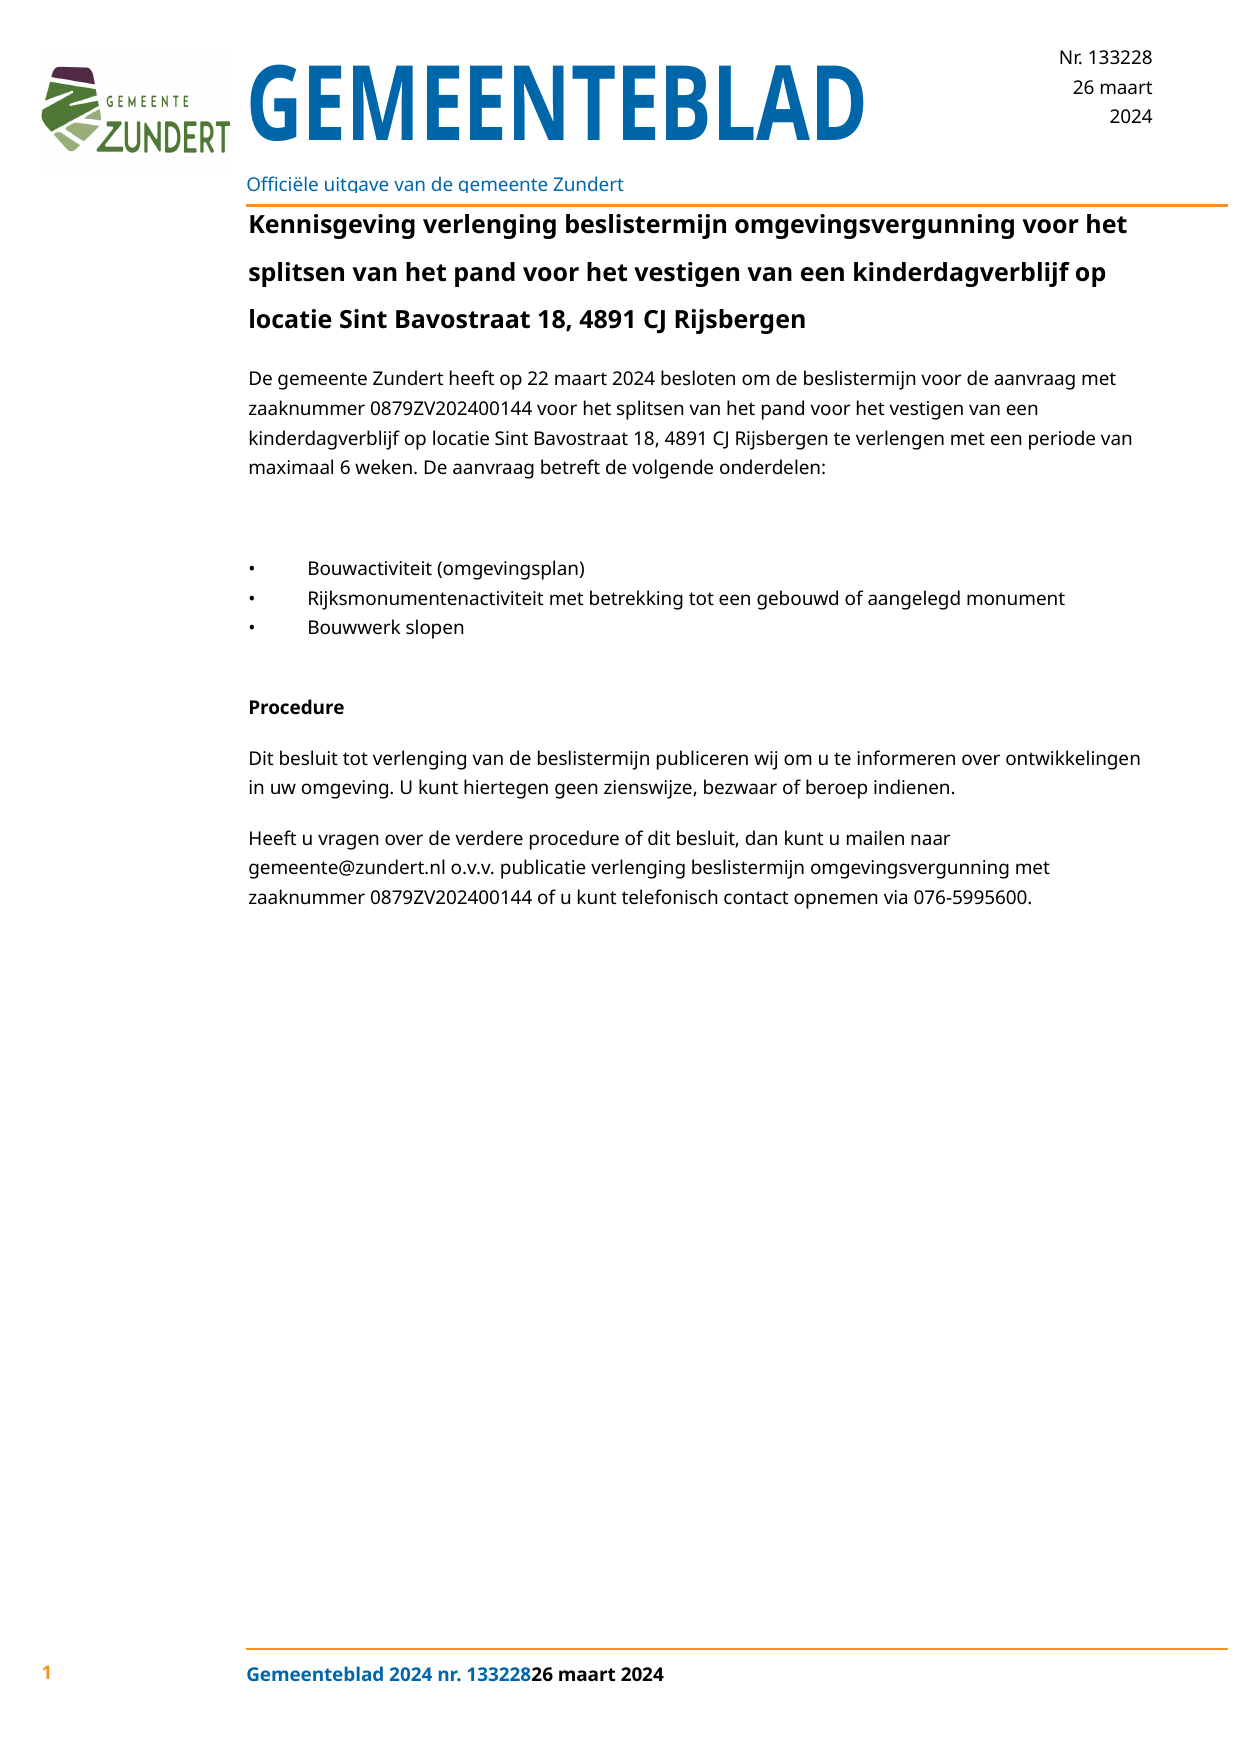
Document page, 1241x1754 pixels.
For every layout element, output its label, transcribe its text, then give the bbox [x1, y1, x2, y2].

text Kennisgeving verlenging beslistermijn omgevingsvergunning voor het splitsen van het pand voor het vestigen van een kinderdagverblijf op locatie Sint Bavostraat 18, 4891 CJ Rijsbergen [248, 207, 1152, 336]
list Bouwwerk slopen [248, 614, 1152, 640]
text Dit besluit tot verlenging van de beslistermijn publiceren wij om u te informeren over ontwikkelingen in uw omgeving. U kunt hiertegen geen zienswijze, bezwaar of beroep indienen. [248, 745, 1152, 800]
text Heeft u vragen over de verdere procedure of dit besluit, dan kunt u mailen naar gemeente@zundert.nl o.v.v. publicatie verlenging beslistermijn omgevingsvergunning met zaaknummer 0879ZV202400144 of u kunt telefonisch contact opnemen via 076-5995600. [248, 825, 1152, 909]
list Rijksmonumentenactiviteit met betrekking tot een gebouwd of aangelegd monument [248, 585, 1152, 610]
text De gemeente Zundert heeft op 22 maart 2024 besloten om de beslistermijn voor de aanvraag met zaaknummer 0879ZV202400144 voor het splitsen van het pand voor het vestigen van een kinderdagverblijf op locatie Sint Bavostraat 18, 4891 CJ Rijsbergen te verlengen met een periode van maximaal 6 weken. De aanvraag betreft de volgende onderdelen: [248, 366, 1152, 480]
picture [41, 47, 231, 172]
list Bouwactiviteit (omgevingsplan) [248, 555, 1152, 581]
text Procedure [248, 694, 1152, 720]
